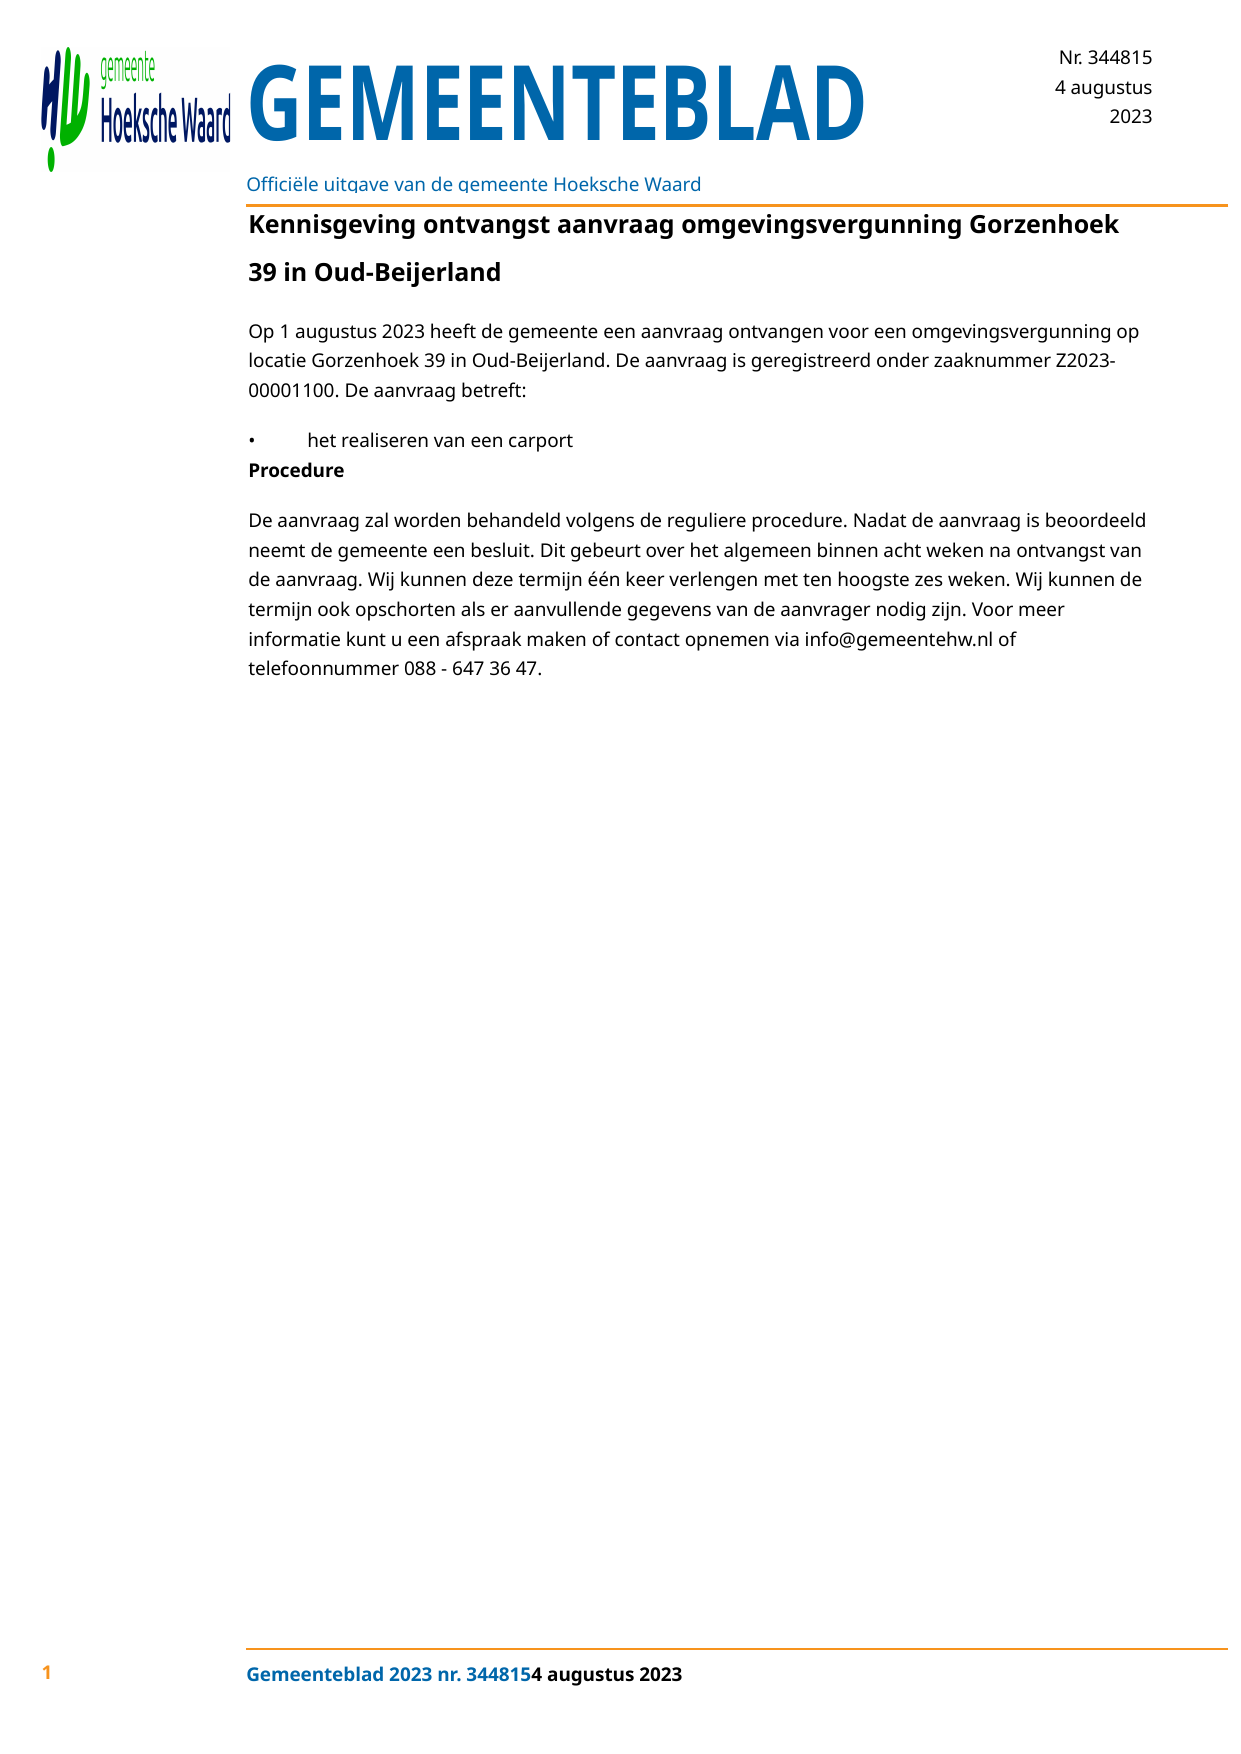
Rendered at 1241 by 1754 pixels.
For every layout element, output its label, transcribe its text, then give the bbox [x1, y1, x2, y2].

text Procedure [248, 457, 1152, 483]
text Op 1 augustus 2023 heeft de gemeente een aanvraag ontvangen voor een omgevingsvergunning op locatie Gorzenhoek 39 in Oud-Beijerland. De aanvraag is geregistreerd onder zaaknummer Z2023-00001100. De aanvraag betreft: [248, 318, 1152, 403]
picture [41, 47, 231, 172]
text Kennisgeving ontvangst aanvraag omgevingsvergunning Gorzenhoek 39 in Oud-Beijerland [248, 207, 1152, 288]
text De aanvraag zal worden behandeld volgens de reguliere procedure. Nadat de aanvraag is beoordeeld neemt de gemeente een besluit. Dit gebeurt over het algemeen binnen acht weken na ontvangst van de aanvraag. Wij kunnen deze termijn één keer verlengen met ten hoogste zes weken. Wij kunnen de termijn ook opschorten als er aanvullende gegevens van de aanvrager nodig zijn. Voor meer informatie kunt u een afspraak maken of contact opnemen via info@gemeentehw.nl of telefoonnummer 088 - 647 36 47. [248, 507, 1152, 681]
list het realiseren van een carport [248, 427, 1152, 453]
